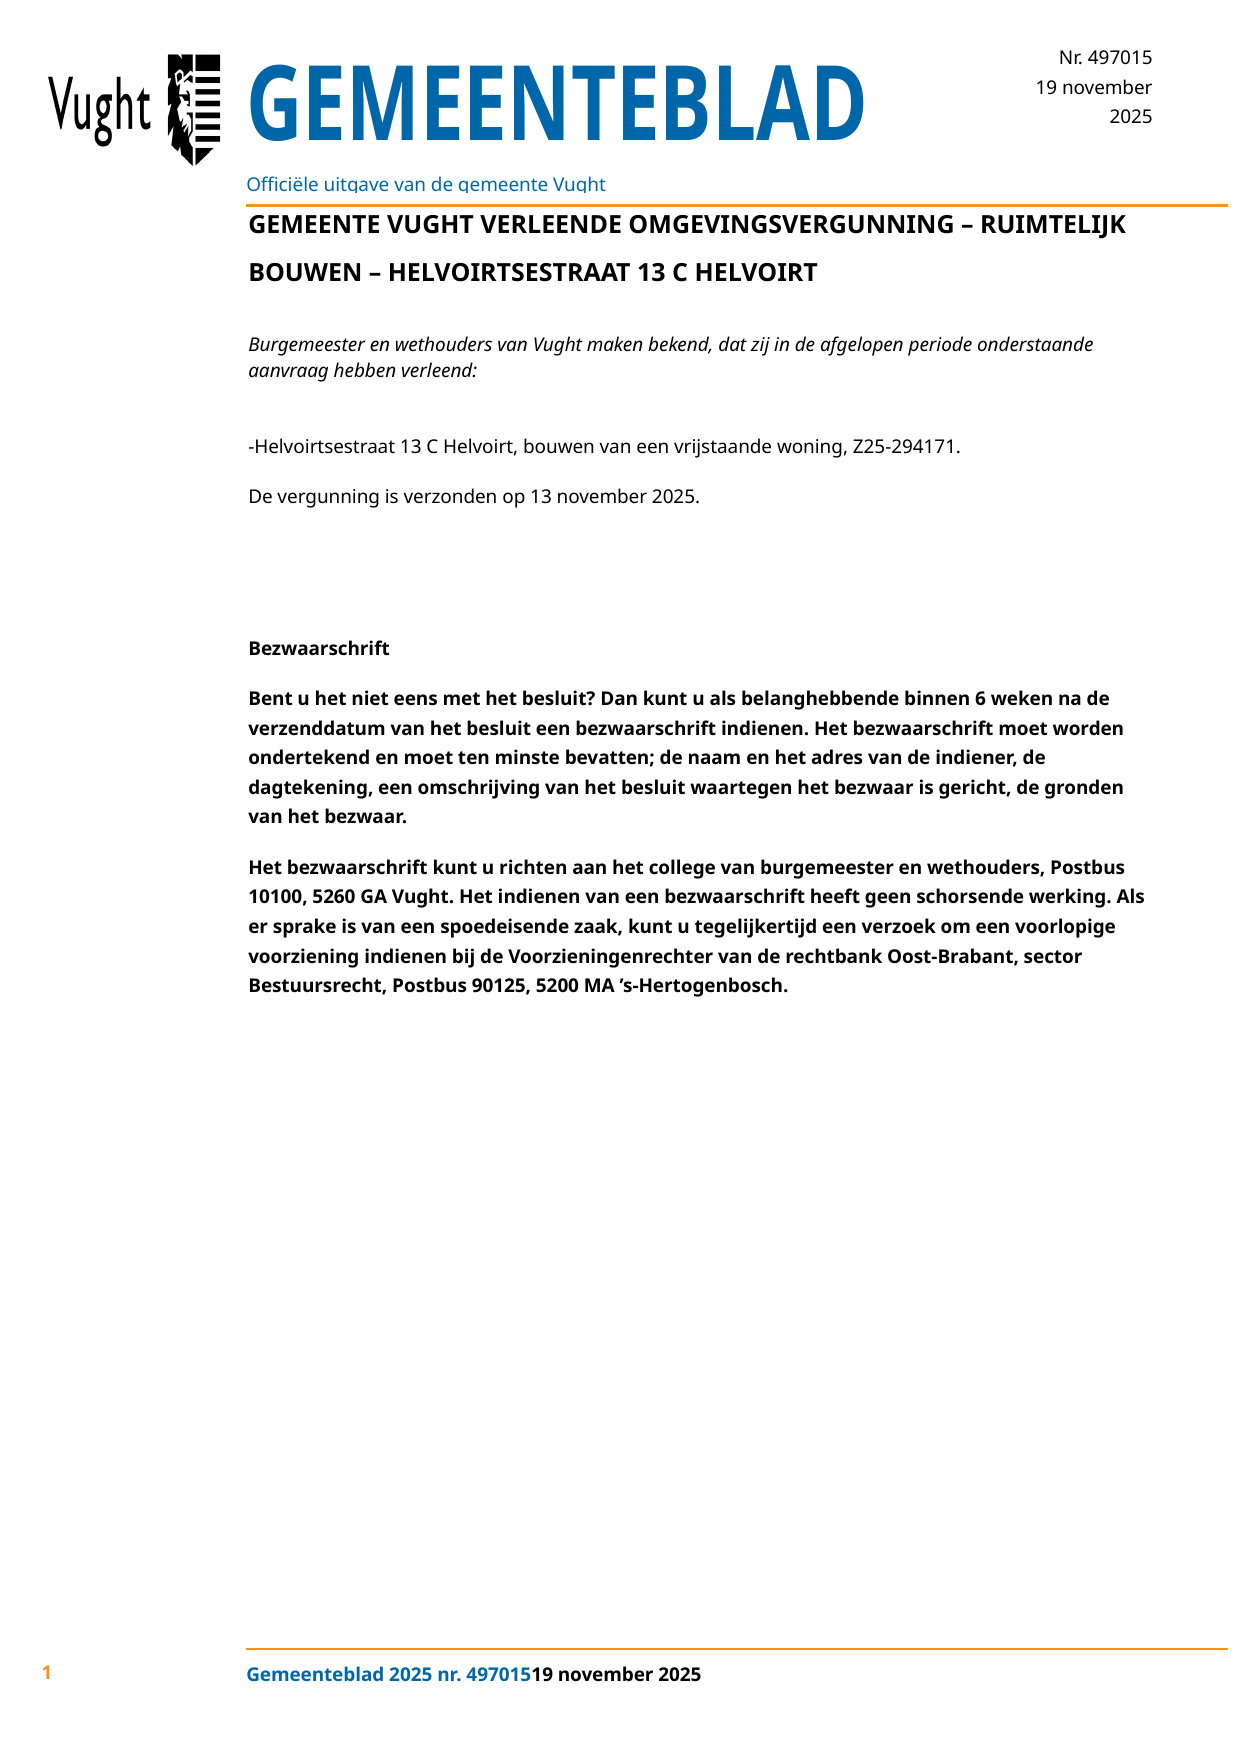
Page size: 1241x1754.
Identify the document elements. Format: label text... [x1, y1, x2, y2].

text GEMEENTE VUGHT VERLEENDE OMGEVINGSVERGUNNING – RUIMTELIJK BOUWEN – HELVOIRTSESTRAAT 13 C HELVOIRT [248, 207, 1152, 288]
text Bent u het niet eens met het besluit? Dan kunt u als belanghebbende binnen 6 weken na de verzenddatum van het besluit een bezwaarschrift indienen. Het bezwaarschrift moet worden ondertekend en moet ten minste bevatten; de naam en het adres van de indiener, de dagtekening, een omschrijving van het besluit waartegen het bezwaar is gericht, de gronden van het bezwaar. [248, 685, 1152, 829]
text -Helvoirtsestraat 13 C Helvoirt, bouwen van een vrijstaande woning, Z25-294171. [248, 433, 1152, 459]
picture [41, 47, 231, 172]
text De vergunning is verzonden op 13 november 2025. [248, 484, 1152, 509]
text Het bezwaarschrift kunt u richten aan het college van burgemeester en wethouders, Postbus 10100, 5260 GA Vught. Het indienen van een bezwaarschrift heeft geen schorsende werking. Als er sprake is van een spoedeisende zaak, kunt u tegelijkertijd een verzoek om een voorlopige voorziening indienen bij de Voorzieningenrechter van de rechtbank Oost-Brabant, sector Bestuursrecht, Postbus 90125, 5200 MA ’s-Hertogenbosch. [248, 854, 1152, 998]
text Burgemeester en wethouders van Vught maken bekend, dat zij in de afgelopen periode onderstaande aanvraag hebben verleend: [248, 331, 1152, 383]
text Bezwaarschrift [248, 635, 1152, 661]
